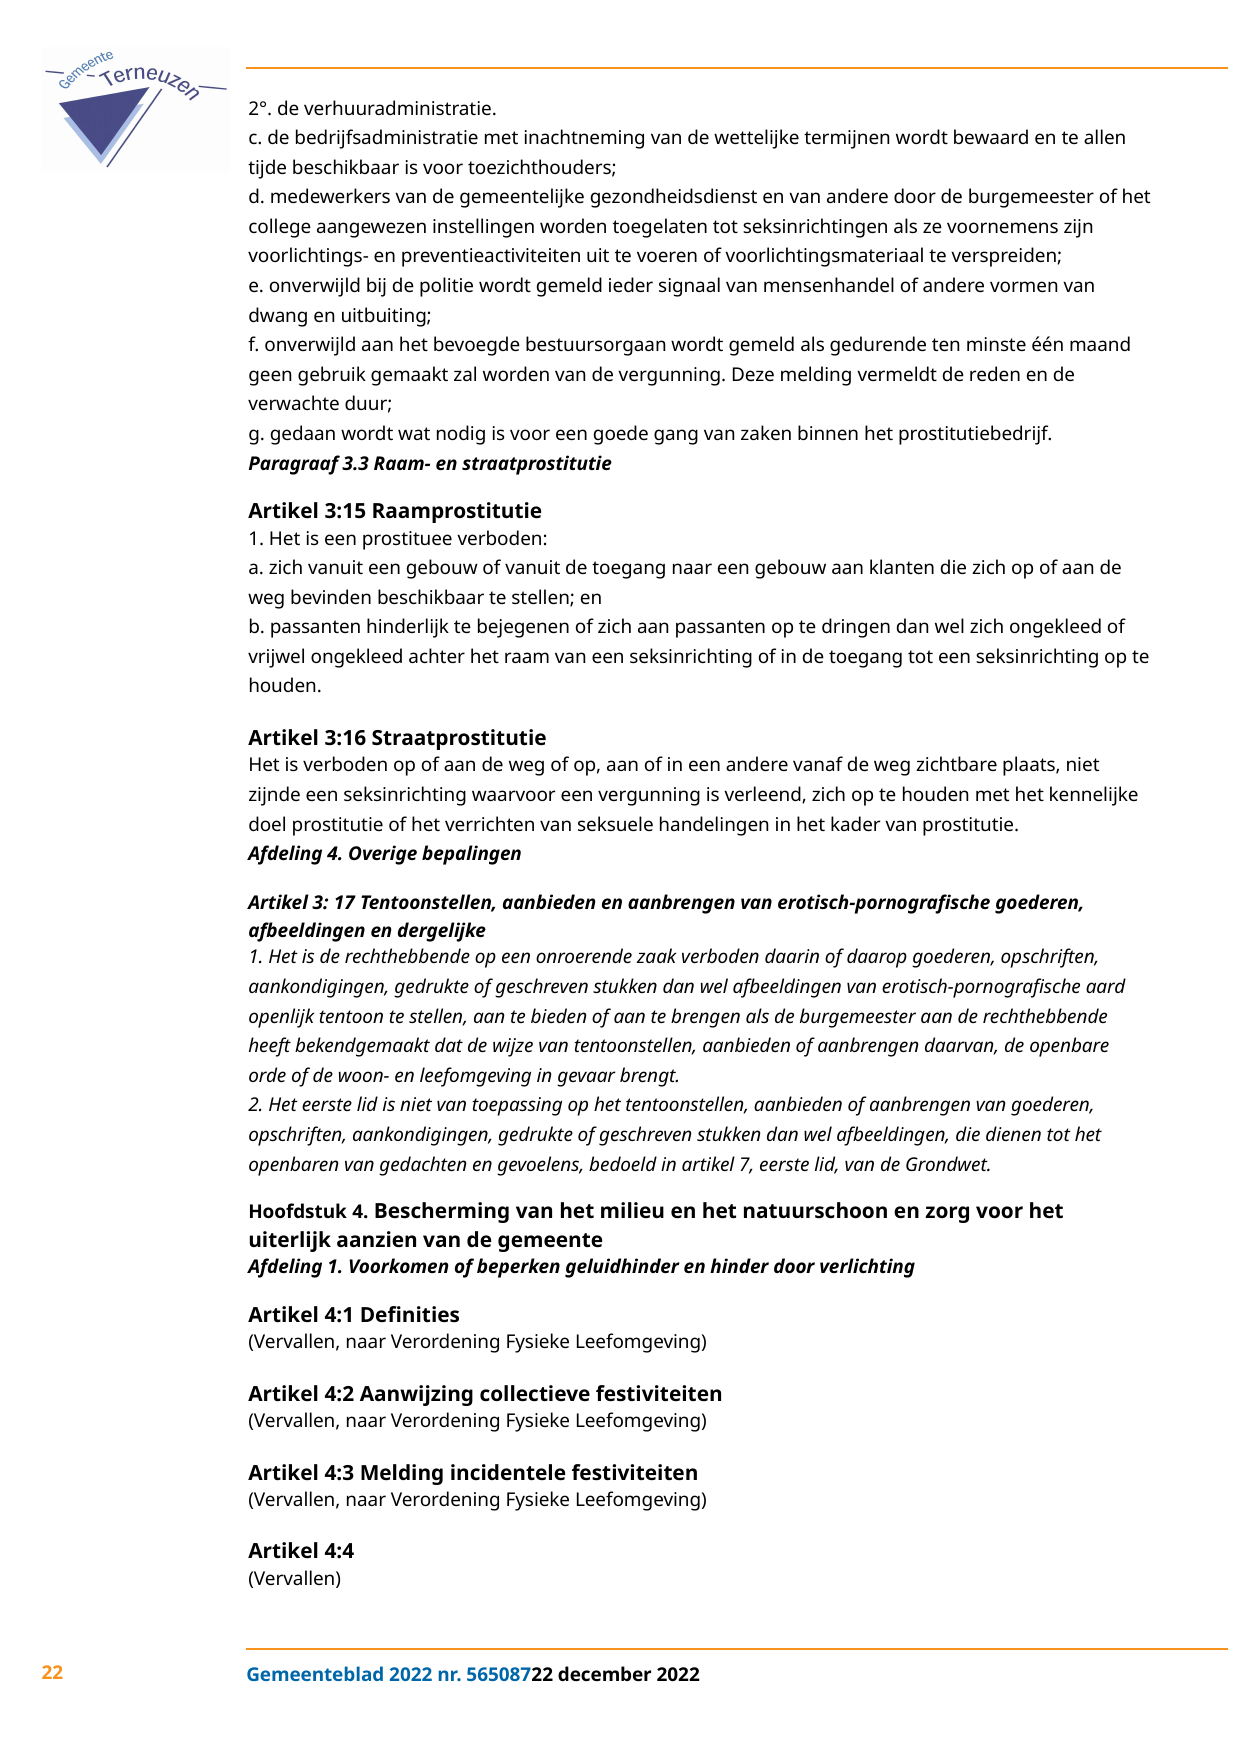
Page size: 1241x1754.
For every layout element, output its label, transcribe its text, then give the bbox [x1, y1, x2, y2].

text (Vervallen, naar Verordening Fysieke Leefomgeving) [248, 1486, 1152, 1512]
text (Vervallen, naar Verordening Fysieke Leefomgeving) [248, 1407, 1152, 1433]
text Artikel 3:15 Raamprostitutie [248, 496, 1152, 525]
text Afdeling 4. Overige bepalingen [248, 840, 1152, 866]
text b. passanten hinderlijk te bejegenen of zich aan passanten op te dringen dan wel zich ongekleed of vrijwel ongekleed achter het raam van een seksinrichting of in de toegang tot een seksinrichting op te houden. [248, 613, 1152, 698]
text 1. Het is een prostituee verboden: [248, 525, 1152, 551]
text 2. Het eerste lid is niet van toepassing op het tentoonstellen, aanbieden of aanbrengen van goederen, opschriften, aankondigingen, gedrukte of geschreven stukken dan wel afbeeldingen, die dienen tot het openbaren van gedachten en gevoelens, bedoeld in artikel 7, eerste lid, van de Grondwet. [248, 1092, 1152, 1177]
text Artikel 4:2 Aanwijzing collectieve festiviteiten [248, 1379, 1152, 1407]
text a. zich vanuit een gebouw of vanuit de toegang naar een gebouw aan klanten die zich op of aan de weg bevinden beschikbaar te stellen; en [248, 554, 1152, 610]
text Artikel 3:16 Straatprostitutie [248, 723, 1152, 752]
text Artikel 4:4 [248, 1536, 1152, 1565]
text c. de bedrijfsadministratie met inachtneming van de wettelijke termijnen wordt bewaard en te allen tijde beschikbaar is voor toezichthouders; [248, 124, 1152, 180]
text Artikel 4:1 Definities [248, 1300, 1152, 1328]
picture [41, 47, 231, 172]
text (Vervallen) [248, 1565, 1152, 1591]
text 1. Het is de rechthebbende op een onroerende zaak verboden daarin of daarop goederen, opschriften, aankondigingen, gedrukte of geschreven stukken dan wel afbeeldingen van erotisch-pornografische aard openlijk tentoon te stellen, aan te bieden of aan te brengen als de burgemeester aan de rechthebbende heeft bekendgemaakt dat de wijze van tentoonstellen, aanbieden of aanbrengen daarvan, de openbare orde of de woon- en leefomgeving in gevaar brengt. [248, 944, 1152, 1088]
text Artikel 4:3 Melding incidentele festiviteiten [248, 1458, 1152, 1486]
text Hoofdstuk 4. Bescherming van het milieu en het natuurschoon en zorg voor het uiterlijk aanzien van de gemeente [248, 1196, 1152, 1253]
text Paragraaf 3.3 Raam- en straatprostitutie [248, 450, 1152, 476]
text g. gedaan wordt wat nodig is voor een goede gang van zaken binnen het prostitutiebedrijf. [248, 420, 1152, 446]
text f. onverwijld aan het bevoegde bestuursorgaan wordt gemeld als gedurende ten minste één maand geen gebruik gemaakt zal worden van de vergunning. Deze melding vermeldt de reden en de verwachte duur; [248, 331, 1152, 416]
text (Vervallen, naar Verordening Fysieke Leefomgeving) [248, 1328, 1152, 1354]
text Afdeling 1. Voorkomen of beperken geluidhinder en hinder door verlichting [248, 1253, 1152, 1279]
text Artikel 3: 17 Tentoonstellen, aanbieden en aanbrengen van erotisch-pornografische goederen, afbeeldingen en dergelijke [248, 887, 1152, 944]
text Het is verboden op of aan de weg of op, aan of in een andere vanaf de weg zichtbare plaats, niet zijnde een seksinrichting waarvoor een vergunning is verleend, zich op te houden met het kennelijke doel prostitutie of het verrichten van seksuele handelingen in het kader van prostitutie. [248, 752, 1152, 836]
text e. onverwijld bij de politie wordt gemeld ieder signaal van mensenhandel of andere vormen van dwang en uitbuiting; [248, 272, 1152, 328]
text d. medewerkers van de gemeentelijke gezondheidsdienst en van andere door de burgemeester of het college aangewezen instellingen worden toegelaten tot seksinrichtingen als ze voornemens zijn voorlichtings- en preventieactiviteiten uit te voeren of voorlichtingsmateriaal te verspreiden; [248, 183, 1152, 268]
text 2°. de verhuuradministratie. [248, 95, 1152, 121]
